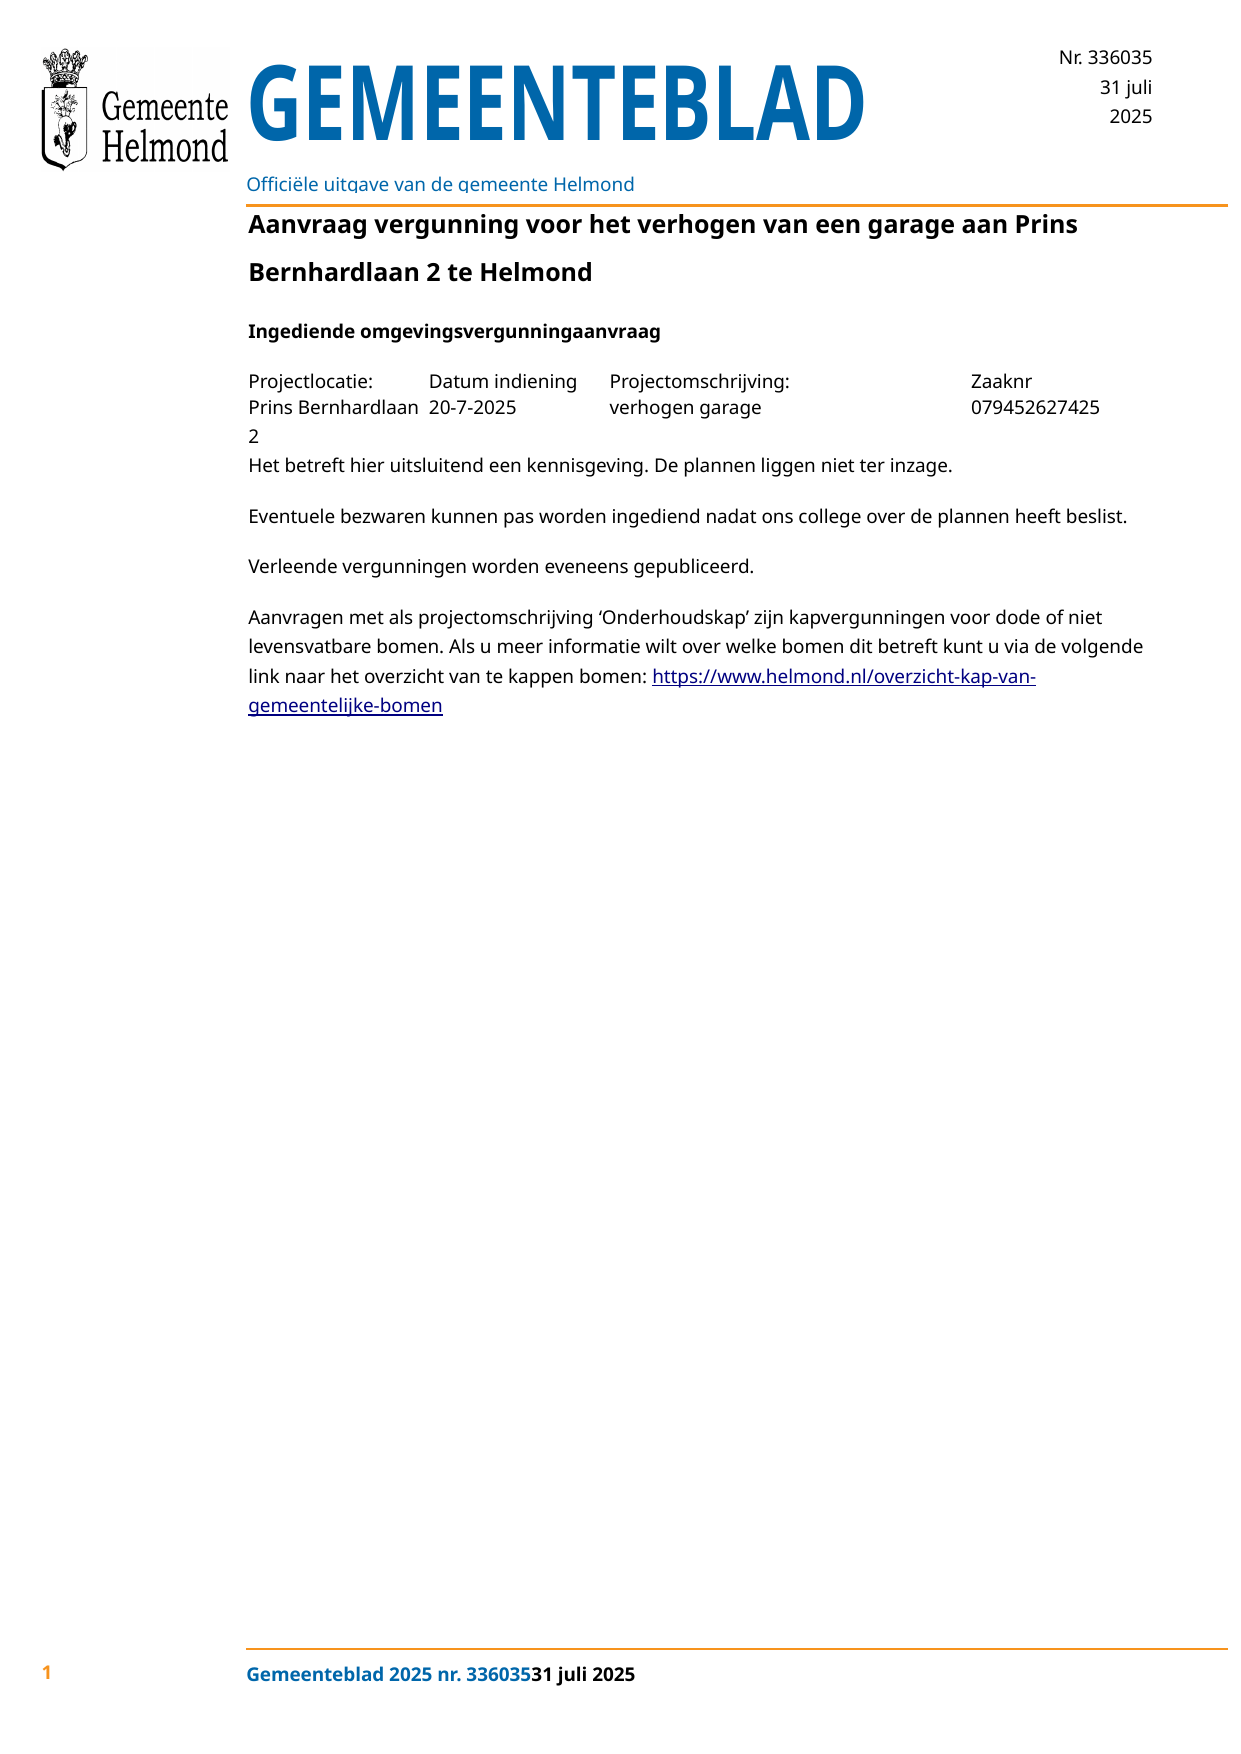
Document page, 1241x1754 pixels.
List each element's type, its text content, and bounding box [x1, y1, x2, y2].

text Aanvragen met als projectomschrijving ‘Onderhoudskap’ zijn kapvergunningen voor dode of niet levensvatbare bomen. Als u meer informatie wilt over welke bomen dit betreft kunt u via de volgende link naar het overzicht van te kappen bomen: https://www.helmond.nl/overzicht-kap-van-gemeentelijke-bomen [248, 604, 1152, 718]
picture [41, 47, 231, 172]
table_header Projectlocatie: [248, 369, 429, 394]
table_cell Prins Bernhardlaan 2 [248, 394, 429, 449]
table_header Projectomschrijving: [609, 369, 790, 394]
table_header Zaaknr [971, 369, 1152, 394]
table_header Datum indiening [429, 369, 609, 394]
text Aanvraag vergunning voor het verhogen van een garage aan Prins Bernhardlaan 2 te Helmond [248, 207, 1152, 288]
table_cell 079452627425 [971, 394, 1152, 449]
table_header [790, 369, 971, 394]
text Het betreft hier uitsluitend een kennisgeving. De plannen liggen niet ter inzage. [248, 453, 1152, 478]
table_cell 20-7-2025 [429, 394, 609, 449]
text Ingediende omgevingsvergunningaanvraag [248, 318, 1152, 344]
table_cell [790, 394, 971, 449]
table_cell verhogen garage [609, 394, 790, 449]
text Verleende vergunningen worden eveneens gepubliceerd. [248, 553, 1152, 579]
text Eventuele bezwaren kunnen pas worden ingediend nadat ons college over de plannen heeft beslist. [248, 503, 1152, 529]
